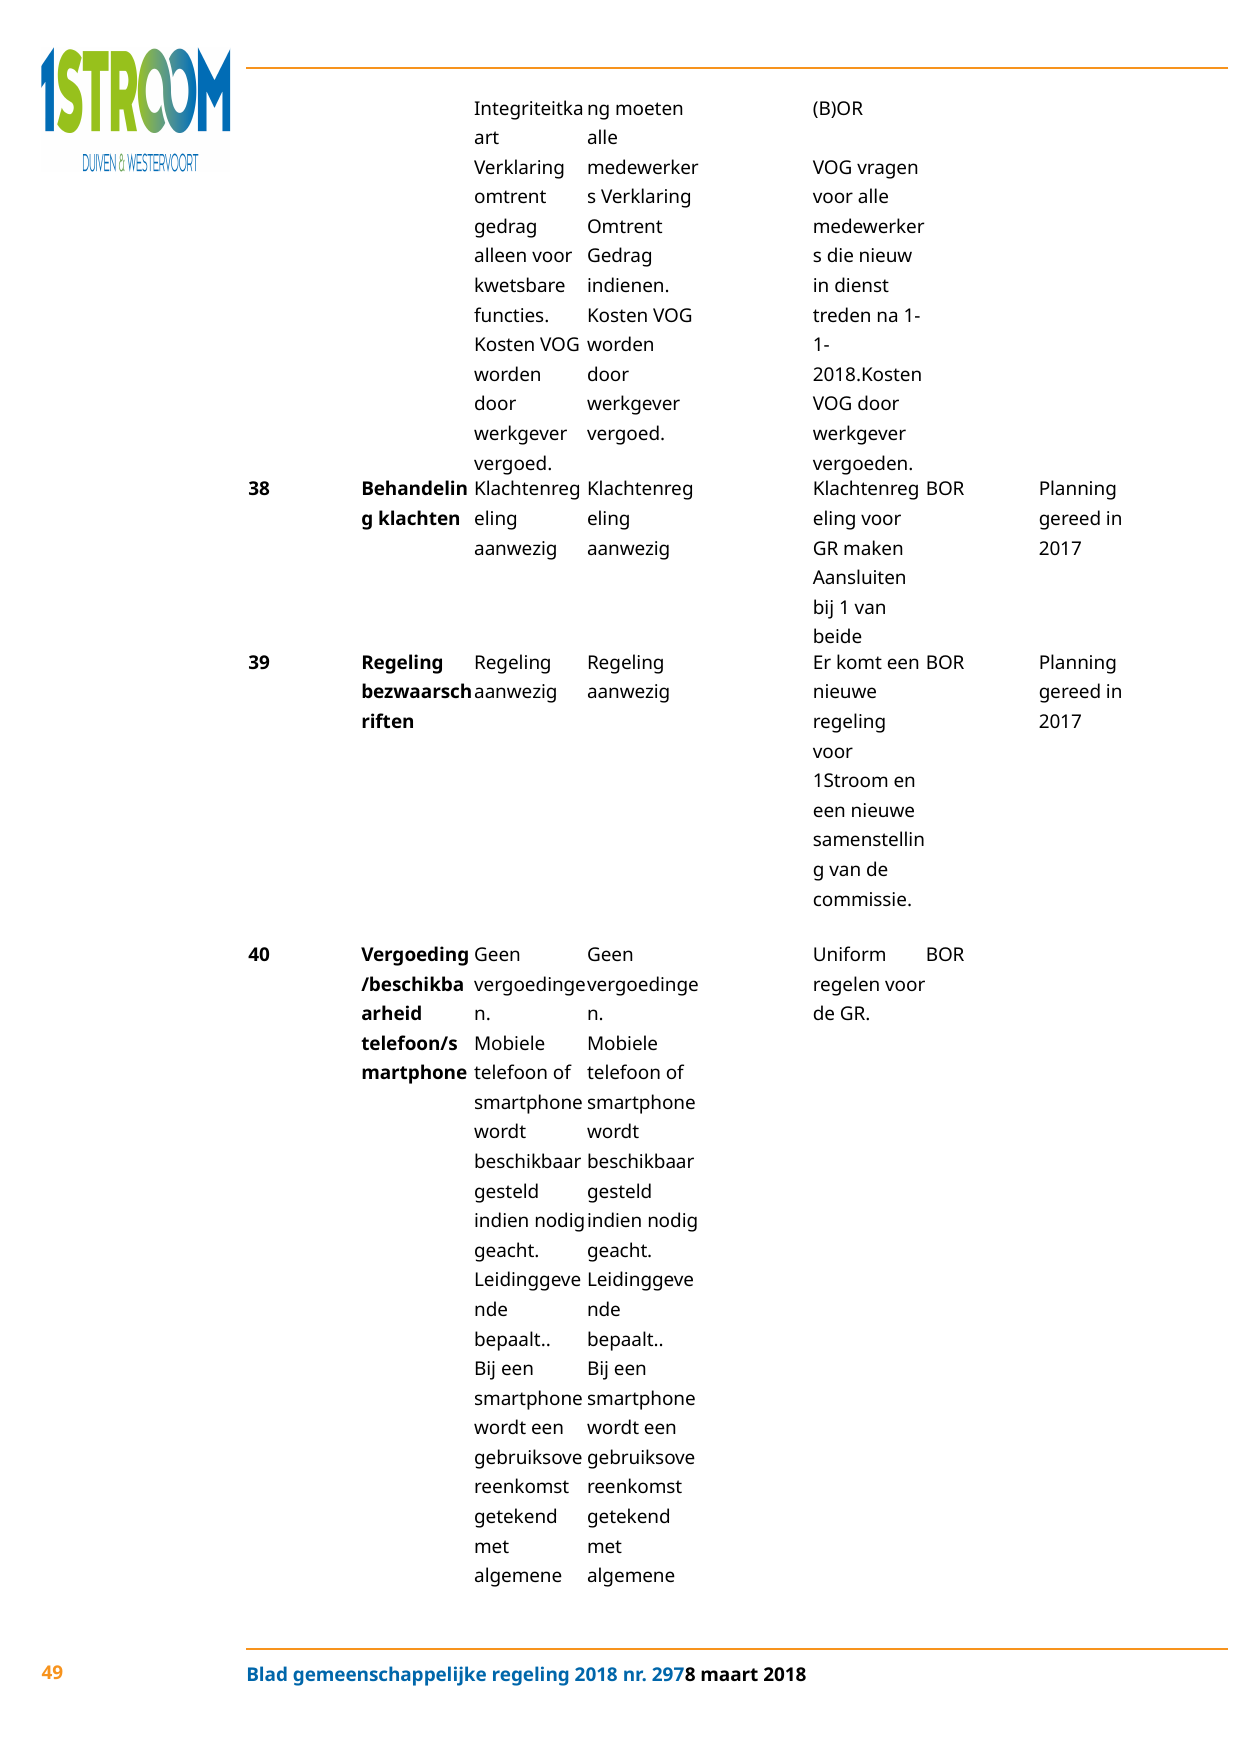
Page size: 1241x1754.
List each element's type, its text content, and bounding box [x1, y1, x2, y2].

table_cell Planning gereed in 2017 [1039, 476, 1152, 649]
table_cell Vergoeding /beschikbaarheid telefoon/smartphone [361, 941, 474, 1588]
table_cell 39 [248, 649, 361, 941]
table_cell [700, 649, 813, 941]
table_cell [700, 941, 813, 1588]
table_cell [1039, 941, 1152, 1588]
table_cell [1039, 95, 1152, 476]
table_cell Regeling aanwezig [587, 649, 700, 941]
table_cell Klachtenregeling aanwezig [587, 476, 700, 649]
table_cell [700, 95, 813, 476]
table_cell 38 [248, 476, 361, 649]
picture [41, 47, 231, 172]
table_cell Uniform regelen voor de GR. [813, 941, 926, 1588]
table_cell Geen vergoedingen. Mobiele telefoon of smartphone wordt beschikbaar gesteld indien nodig geacht. Leidinggevende bepaalt.. Bij een smartphone wordt een gebruiksovereenkomst getekend met algemene [587, 941, 700, 1588]
table_cell Klachtenregeling aanwezig [474, 476, 587, 649]
table_cell Regeling bezwaarschriften [361, 649, 474, 941]
table_cell BOR [926, 476, 1038, 649]
table_cell Planning gereed in 2017 [1039, 649, 1152, 941]
table_cell BOR [926, 649, 1038, 941]
table_cell [361, 95, 474, 476]
table_cell [700, 476, 813, 649]
table_cell Regeling aanwezig [474, 649, 587, 941]
table_cell [248, 95, 361, 476]
table_cell Klachtenregeling voor GR maken Aansluiten bij 1 van beide [813, 476, 926, 649]
table_cell [926, 95, 1038, 476]
table_cell Integriteitkaart Verklaring omtrent gedrag alleen voor kwetsbare functies. Kosten VOG worden door werkgever vergoed. [474, 95, 587, 476]
table_cell Er komt een nieuwe regeling voor 1Stroom en een nieuwe samenstelling van de commissie. [813, 649, 926, 941]
table_cell 40 [248, 941, 361, 1588]
table_cell ng moeten alle medewerkers Verklaring Omtrent Gedrag indienen. Kosten VOG worden door werkgever vergoed. [587, 95, 700, 476]
table_cell BOR [926, 941, 1038, 1588]
table_cell Behandeling klachten [361, 476, 474, 649]
table_cell Geen vergoedingen. Mobiele telefoon of smartphone wordt beschikbaar gesteld indien nodig geacht. Leidinggevende bepaalt.. Bij een smartphone wordt een gebruiksovereenkomst getekend met algemene [474, 941, 587, 1588]
table_cell (B)OR VOG vragen voor alle medewerkers die nieuw in dienst treden na 1-1-2018.Kosten VOG door werkgever vergoeden. [813, 95, 926, 476]
